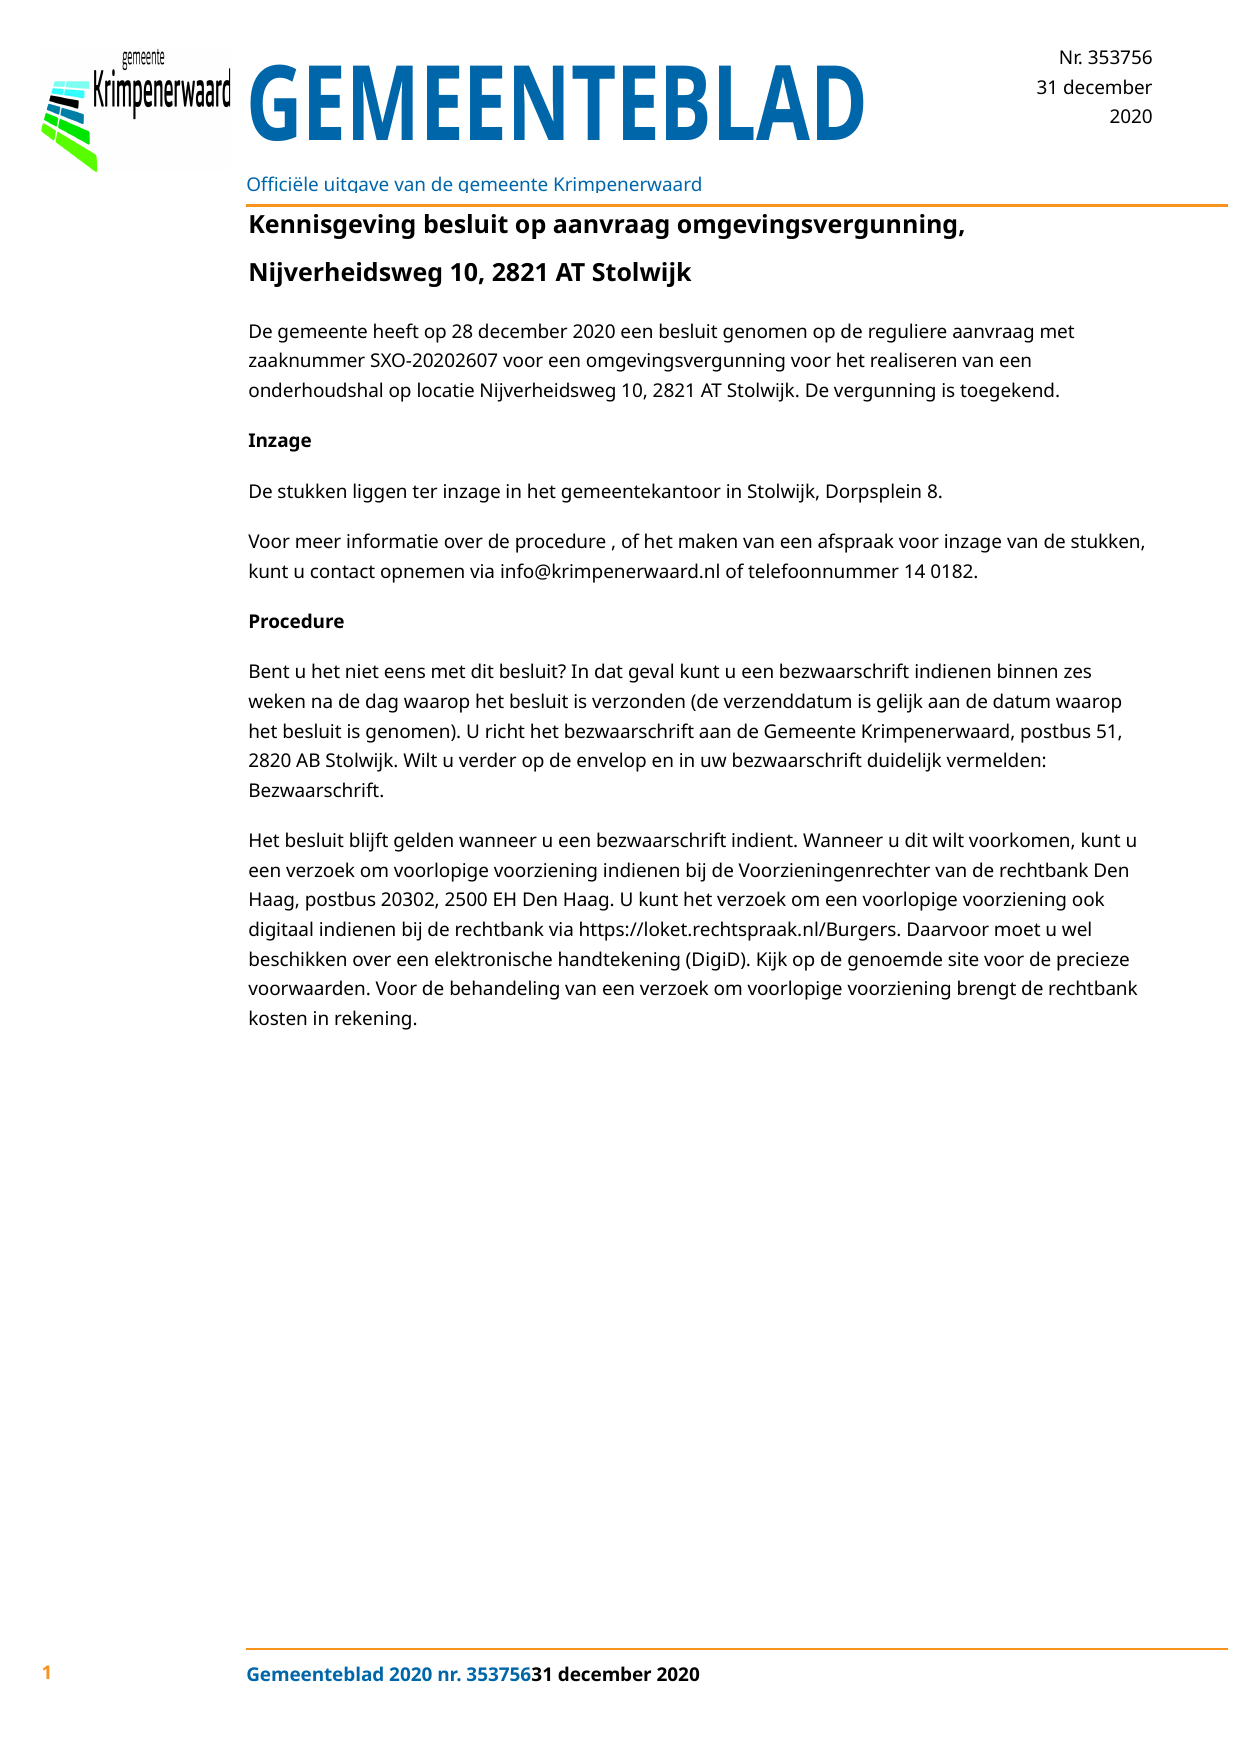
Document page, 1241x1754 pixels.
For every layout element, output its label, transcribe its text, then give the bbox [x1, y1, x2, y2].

text De gemeente heeft op 28 december 2020 een besluit genomen op de reguliere aanvraag met zaaknummer SXO-20202607 voor een omgevingsvergunning voor het realiseren van een onderhoudshal op locatie Nijverheidsweg 10, 2821 AT Stolwijk. De vergunning is toegekend. [248, 318, 1152, 403]
text Procedure [248, 608, 1152, 634]
picture [41, 47, 231, 172]
text Kennisgeving besluit op aanvraag omgevingsvergunning, Nijverheidsweg 10, 2821 AT Stolwijk [248, 207, 1152, 288]
text De stukken liggen ter inzage in het gemeentekantoor in Stolwijk, Dorpsplein 8. [248, 478, 1152, 504]
text Voor meer informatie over de procedure , of het maken van een afspraak voor inzage van de stukken, kunt u contact opnemen via info@krimpenerwaard.nl of telefoonnummer 14 0182. [248, 528, 1152, 584]
text Bent u het niet eens met dit besluit? In dat geval kunt u een bezwaarschrift indienen binnen zes weken na de dag waarop het besluit is verzonden (de verzenddatum is gelijk aan de datum waarop het besluit is genomen). U richt het bezwaarschrift aan de Gemeente Krimpenerwaard, postbus 51, 2820 AB Stolwijk. Wilt u verder op de envelop en in uw bezwaarschrift duidelijk vermelden: Bezwaarschrift. [248, 659, 1152, 803]
text Het besluit blijft gelden wanneer u een bezwaarschrift indient. Wanneer u dit wilt voorkomen, kunt u een verzoek om voorlopige voorziening indienen bij de Voorzieningenrechter van de rechtbank Den Haag, postbus 20302, 2500 EH Den Haag. U kunt het verzoek om een voorlopige voorziening ook digitaal indienen bij de rechtbank via https://loket.rechtspraak.nl/Burgers. Daarvoor moet u wel beschikken over een elektronische handtekening (DigiD). Kijk op de genoemde site voor de precieze voorwaarden. Voor de behandeling van een verzoek om voorlopige voorziening brengt de rechtbank kosten in rekening. [248, 827, 1152, 1031]
text Inzage [248, 427, 1152, 453]
